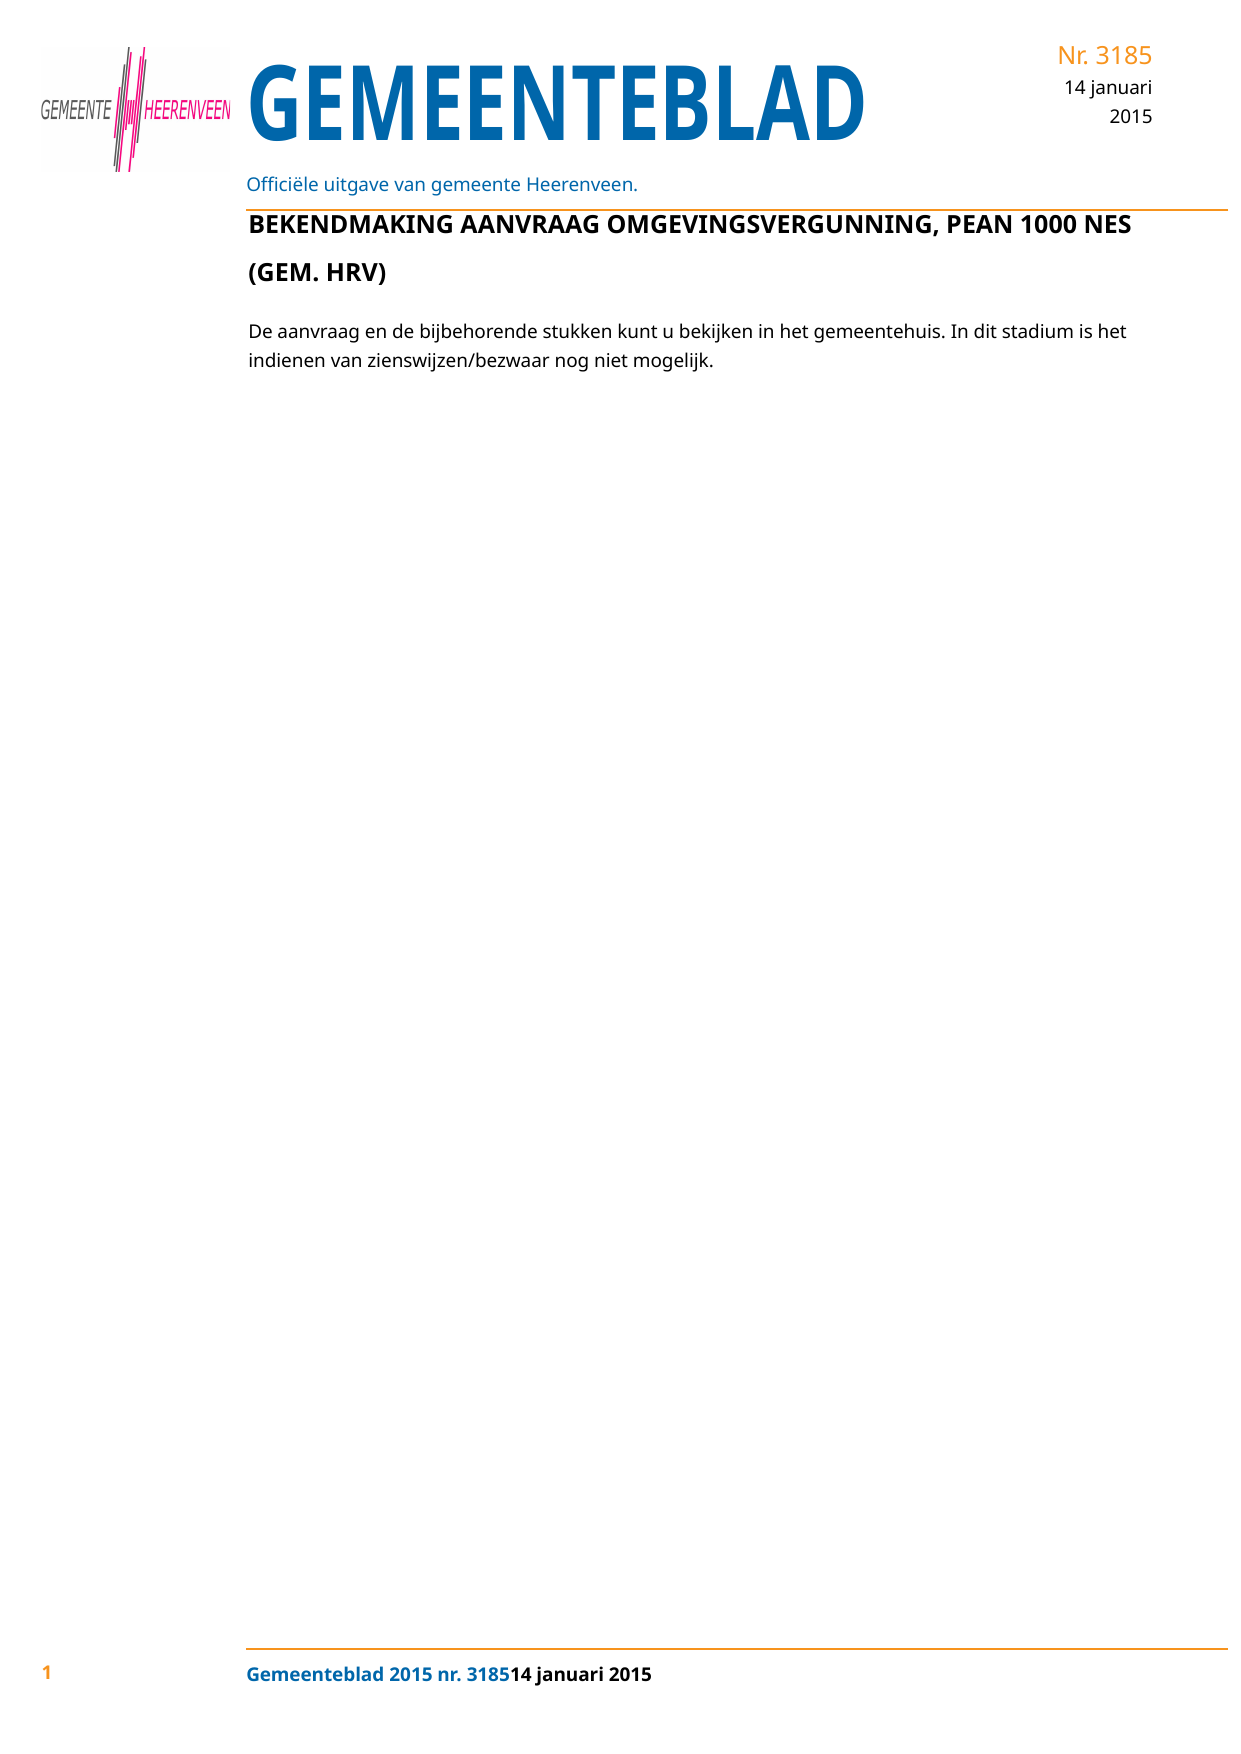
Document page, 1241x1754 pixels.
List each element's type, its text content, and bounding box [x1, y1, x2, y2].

text BEKENDMAKING AANVRAAG OMGEVINGSVERGUNNING, PEAN 1000 NES (GEM. HRV) [248, 211, 1152, 288]
picture [41, 47, 231, 172]
text De aanvraag en de bijbehorende stukken kunt u bekijken in het gemeentehuis. In dit stadium is het indienen van zienswijzen/bezwaar nog niet mogelijk. [248, 318, 1152, 373]
